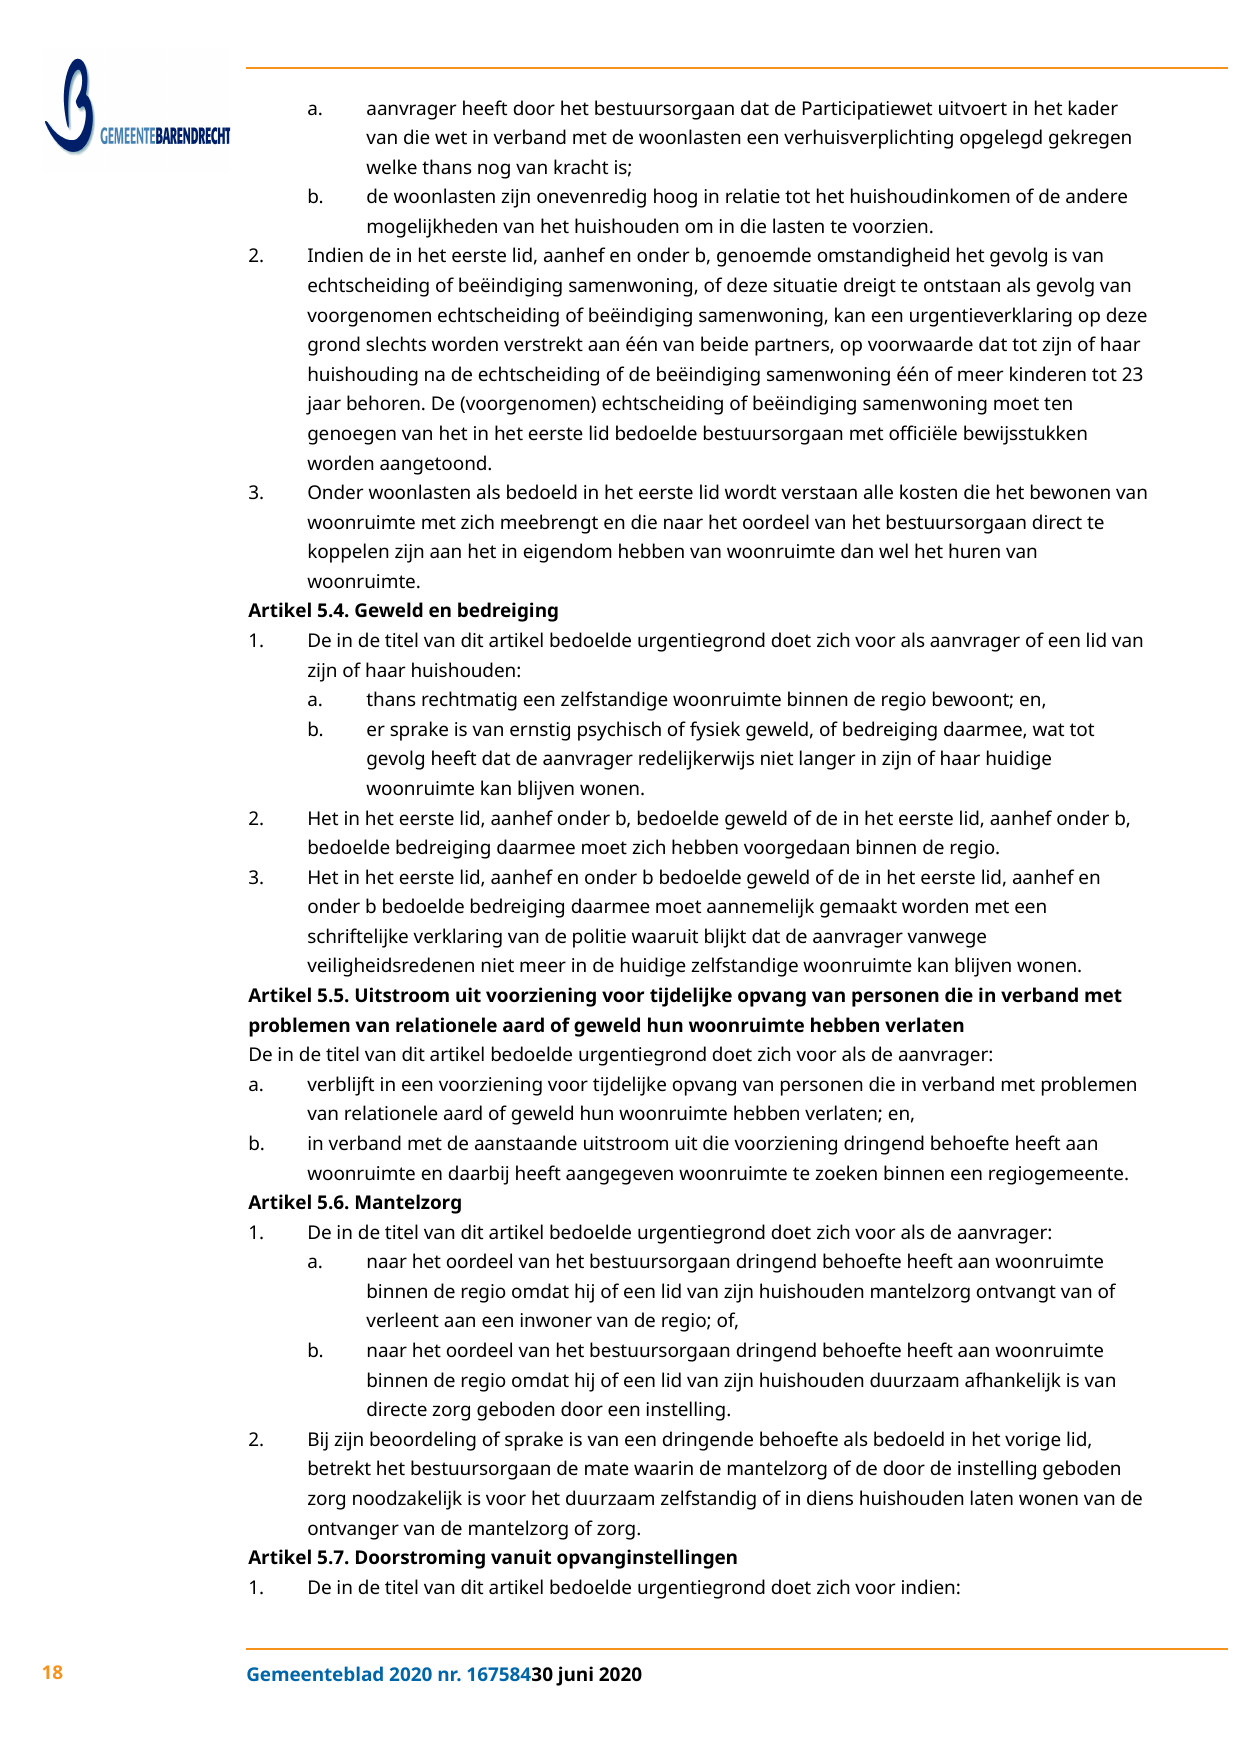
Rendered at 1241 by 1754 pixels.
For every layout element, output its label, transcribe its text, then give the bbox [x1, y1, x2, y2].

list de woonlasten zijn onevenredig hoog in relatie tot het huishoudinkomen of de andere mogelijkheden van het huishouden om in die lasten te voorzien. [307, 183, 1152, 239]
text De in de titel van dit artikel bedoelde urgentiegrond doet zich voor als de aanvrager: [248, 1041, 1152, 1067]
text Artikel 5.5. Uitstroom uit voorziening voor tijdelijke opvang van personen die in verband met problemen van relationele aard of geweld hun woonruimte hebben verlaten [248, 982, 1152, 1038]
text Artikel 5.6. Mantelzorg [248, 1189, 1152, 1215]
list naar het oordeel van het bestuursorgaan dringend behoefte heeft aan woonruimte binnen de regio omdat hij of een lid van zijn huishouden mantelzorg ontvangt van of verleent aan een inwoner van de regio; of, [307, 1248, 1152, 1333]
picture [41, 47, 231, 172]
list Het in het eerste lid, aanhef onder b, bedoelde geweld of de in het eerste lid, aanhef onder b, bedoelde bedreiging daarmee moet zich hebben voorgedaan binnen de regio. [248, 805, 1152, 860]
list Indien de in het eerste lid, aanhef en onder b, genoemde omstandigheid het gevolg is van echtscheiding of beëindiging samenwoning, of deze situatie dreigt te ontstaan als gevolg van voorgenomen echtscheiding of beëindiging samenwoning, kan een urgentieverklaring op deze grond slechts worden verstrekt aan één van beide partners, op voorwaarde dat tot zijn of haar huishouding na de echtscheiding of de beëindiging samenwoning één of meer kinderen tot 23 jaar behoren. De (voorgenomen) echtscheiding of beëindiging samenwoning moet ten genoegen van het in het eerste lid bedoelde bestuursorgaan met officiële bewijsstukken worden aangetoond. [248, 243, 1152, 476]
list verblijft in een voorziening voor tijdelijke opvang van personen die in verband met problemen van relationele aard of geweld hun woonruimte hebben verlaten; en, [248, 1071, 1152, 1126]
list Onder woonlasten als bedoeld in het eerste lid wordt verstaan alle kosten die het bewonen van woonruimte met zich meebrengt en die naar het oordeel van het bestuursorgaan direct te koppelen zijn aan het in eigendom hebben van woonruimte dan wel het huren van woonruimte. [248, 479, 1152, 594]
text Artikel 5.4. Geweld en bedreiging [248, 598, 1152, 623]
list De in de titel van dit artikel bedoelde urgentiegrond doet zich voor als aanvrager of een lid van zijn of haar huishouden: [248, 627, 1152, 683]
list er sprake is van ernstig psychisch of fysiek geweld, of bedreiging daarmee, wat tot gevolg heeft dat de aanvrager redelijkerwijs niet langer in zijn of haar huidige woonruimte kan blijven wonen. [307, 716, 1152, 801]
list in verband met de aanstaande uitstroom uit die voorziening dringend behoefte heeft aan woonruimte en daarbij heeft aangegeven woonruimte te zoeken binnen een regiogemeente. [248, 1130, 1152, 1186]
text Artikel 5.7. Doorstroming vanuit opvanginstellingen [248, 1544, 1152, 1570]
list De in de titel van dit artikel bedoelde urgentiegrond doet zich voor indien: [248, 1574, 1152, 1600]
list Bij zijn beoordeling of sprake is van een dringende behoefte als bedoeld in het vorige lid, betrekt het bestuursorgaan de mate waarin de mantelzorg of de door de instelling geboden zorg noodzakelijk is voor het duurzaam zelfstandig of in diens huishouden laten wonen van de ontvanger van de mantelzorg of zorg. [248, 1426, 1152, 1541]
list thans rechtmatig een zelfstandige woonruimte binnen de regio bewoont; en, [307, 686, 1152, 712]
list Het in het eerste lid, aanhef en onder b bedoelde geweld of de in het eerste lid, aanhef en onder b bedoelde bedreiging daarmee moet aannemelijk gemaakt worden met een schriftelijke verklaring van de politie waaruit blijkt dat de aanvrager vanwege veiligheidsredenen niet meer in de huidige zelfstandige woonruimte kan blijven wonen. [248, 864, 1152, 978]
list aanvrager heeft door het bestuursorgaan dat de Participatiewet uitvoert in het kader van die wet in verband met de woonlasten een verhuisverplichting opgelegd gekregen welke thans nog van kracht is; [307, 95, 1152, 180]
list De in de titel van dit artikel bedoelde urgentiegrond doet zich voor als de aanvrager: [248, 1219, 1152, 1245]
list naar het oordeel van het bestuursorgaan dringend behoefte heeft aan woonruimte binnen de regio omdat hij of een lid van zijn huishouden duurzaam afhankelijk is van directe zorg geboden door een instelling. [307, 1337, 1152, 1422]
